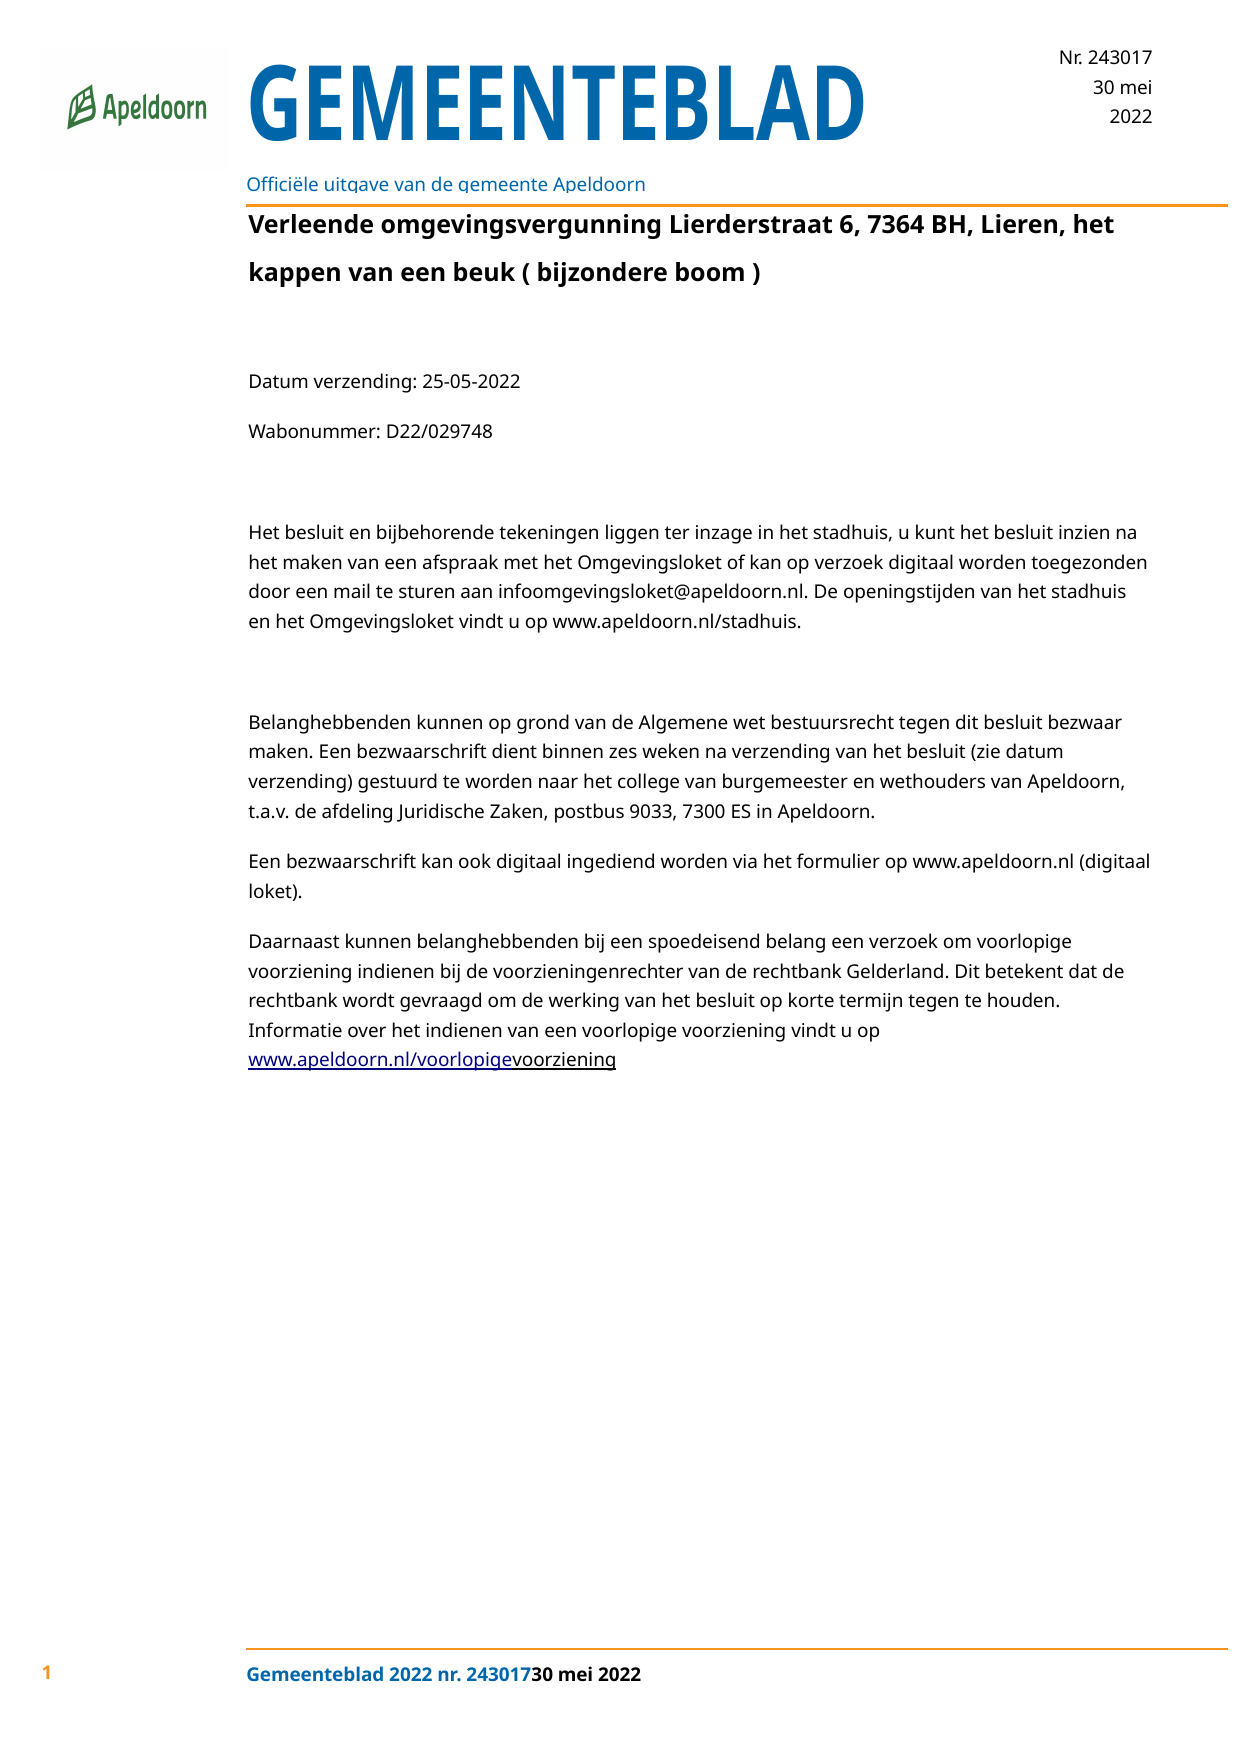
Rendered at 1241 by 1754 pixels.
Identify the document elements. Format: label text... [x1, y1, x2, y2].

text Wabonummer: D22/029748 [248, 419, 1152, 444]
text Datum verzending: 25-05-2022 [248, 368, 1152, 394]
text Belanghebbenden kunnen op grond van de Algemene wet bestuursrecht tegen dit besluit bezwaar maken. Een bezwaarschrift dient binnen zes weken na verzending van het besluit (zie datum verzending) gestuurd te worden naar het college van burgemeester en wethouders van Apeldoorn, t.a.v. de afdeling Juridische Zaken, postbus 9033, 7300 ES in Apeldoorn. [248, 709, 1152, 824]
text Daarnaast kunnen belanghebbenden bij een spoedeisend belang een verzoek om voorlopige voorziening indienen bij de voorzieningenrechter van de rechtbank Gelderland. Dit betekent dat de rechtbank wordt gevraagd om de werking van het besluit op korte termijn tegen te houden. Informatie over het indienen van een voorlopige voorziening vindt u op www.apeldoorn.nl/voorlopigevoorziening [248, 928, 1152, 1072]
picture [41, 47, 231, 172]
text Het besluit en bijbehorende tekeningen liggen ter inzage in het stadhuis, u kunt het besluit inzien na het maken van een afspraak met het Omgevingsloket of kan op verzoek digitaal worden toegezonden door een mail te sturen aan infoomgevingsloket@apeldoorn.nl. De openingstijden van het stadhuis en het Omgevingsloket vindt u op www.apeldoorn.nl/stadhuis. [248, 519, 1152, 634]
text Een bezwaarschrift kan ook digitaal ingediend worden via het formulier op www.apeldoorn.nl (digitaal loket). [248, 848, 1152, 904]
text Verleende omgevingsvergunning Lierderstraat 6, 7364 BH, Lieren, het kappen van een beuk ( bijzondere boom ) [248, 207, 1152, 288]
